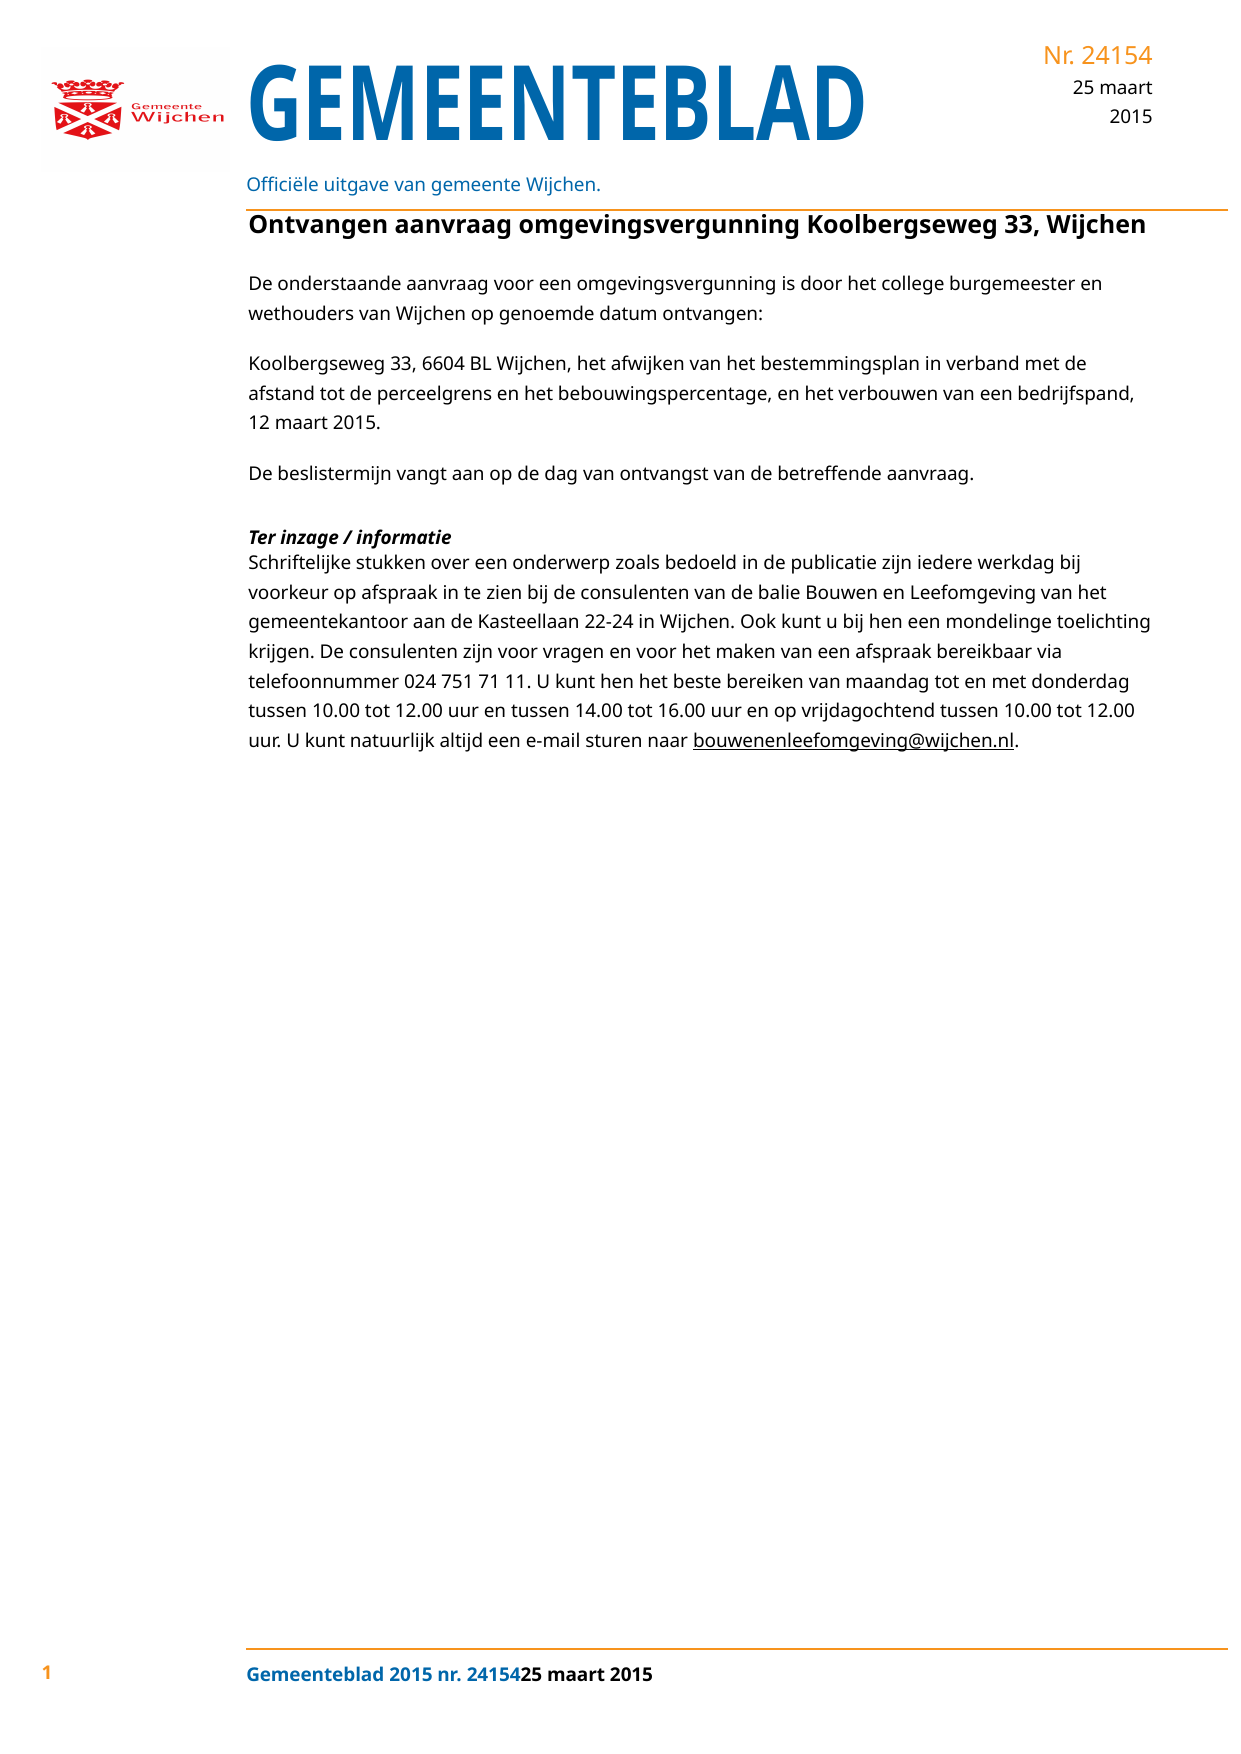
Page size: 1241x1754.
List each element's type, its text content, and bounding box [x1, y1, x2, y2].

text Ter inzage / informatie [248, 524, 1152, 549]
text De onderstaande aanvraag voor een omgevingsvergunning is door het college burgemeester en wethouders van Wijchen op genoemde datum ontvangen: [248, 270, 1152, 326]
text De beslistermijn vangt aan op de dag van ontvangst van de betreffende aanvraag. [248, 460, 1152, 486]
text Ontvangen aanvraag omgevingsvergunning Koolbergseweg 33, Wijchen [248, 211, 1152, 241]
text Schriftelijke stukken over een onderwerp zoals bedoeld in de publicatie zijn iedere werkdag bij voorkeur op afspraak in te zien bij de consulenten van de balie Bouwen en Leefomgeving van het gemeentekantoor aan de Kasteellaan 22-24 in Wijchen. Ook kunt u bij hen een mondelinge toelichting krijgen. De consulenten zijn voor vragen en voor het maken van een afspraak bereikbaar via telefoonnummer 024 751 71 11. U kunt hen het beste bereiken van maandag tot en met donderdag tussen 10.00 tot 12.00 uur en tussen 14.00 tot 16.00 uur en op vrijdagochtend tussen 10.00 tot 12.00 uur. U kunt natuurlijk altijd een e-mail sturen naar bouwenenleefomgeving@wijchen.nl. [248, 549, 1152, 753]
text Koolbergseweg 33, 6604 BL Wijchen, het afwijken van het bestemmingsplan in verband met de afstand tot de perceelgrens en het bebouwingspercentage, en het verbouwen van een bedrijfspand, 12 maart 2015. [248, 350, 1152, 435]
picture [41, 47, 231, 172]
